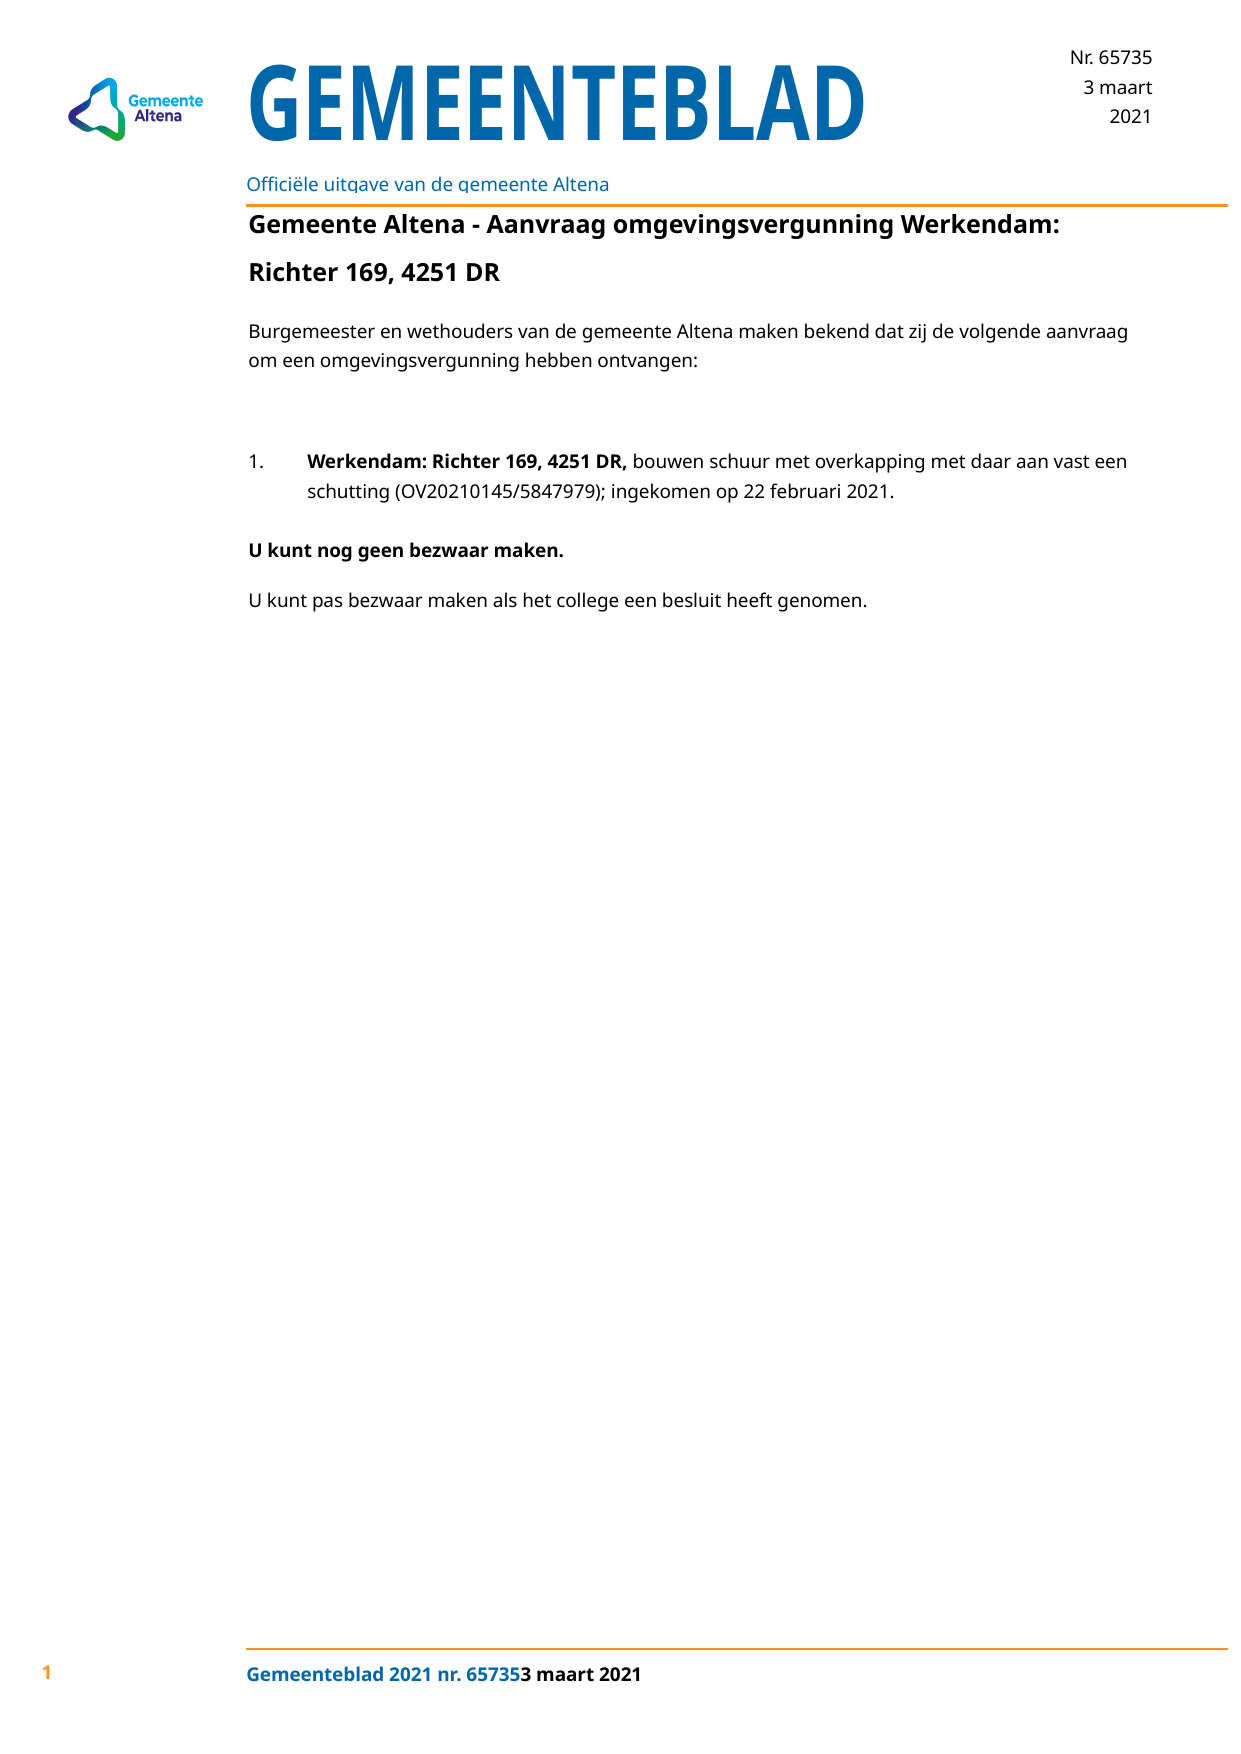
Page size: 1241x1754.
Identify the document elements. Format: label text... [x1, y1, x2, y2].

picture [41, 47, 231, 172]
text Gemeente Altena - Aanvraag omgevingsvergunning Werkendam: Richter 169, 4251 DR [248, 207, 1152, 288]
text U kunt pas bezwaar maken als het college een besluit heeft genomen. [248, 587, 1152, 613]
text U kunt nog geen bezwaar maken. [248, 537, 1152, 563]
text Burgemeester en wethouders van de gemeente Altena maken bekend dat zij de volgende aanvraag om een omgevingsvergunning hebben ontvangen: [248, 318, 1152, 373]
list Werkendam: Richter 169, 4251 DR, bouwen schuur met overkapping met daar aan vast een schutting (OV20210145/5847979); ingekomen op 22 februari 2021. [248, 448, 1152, 504]
